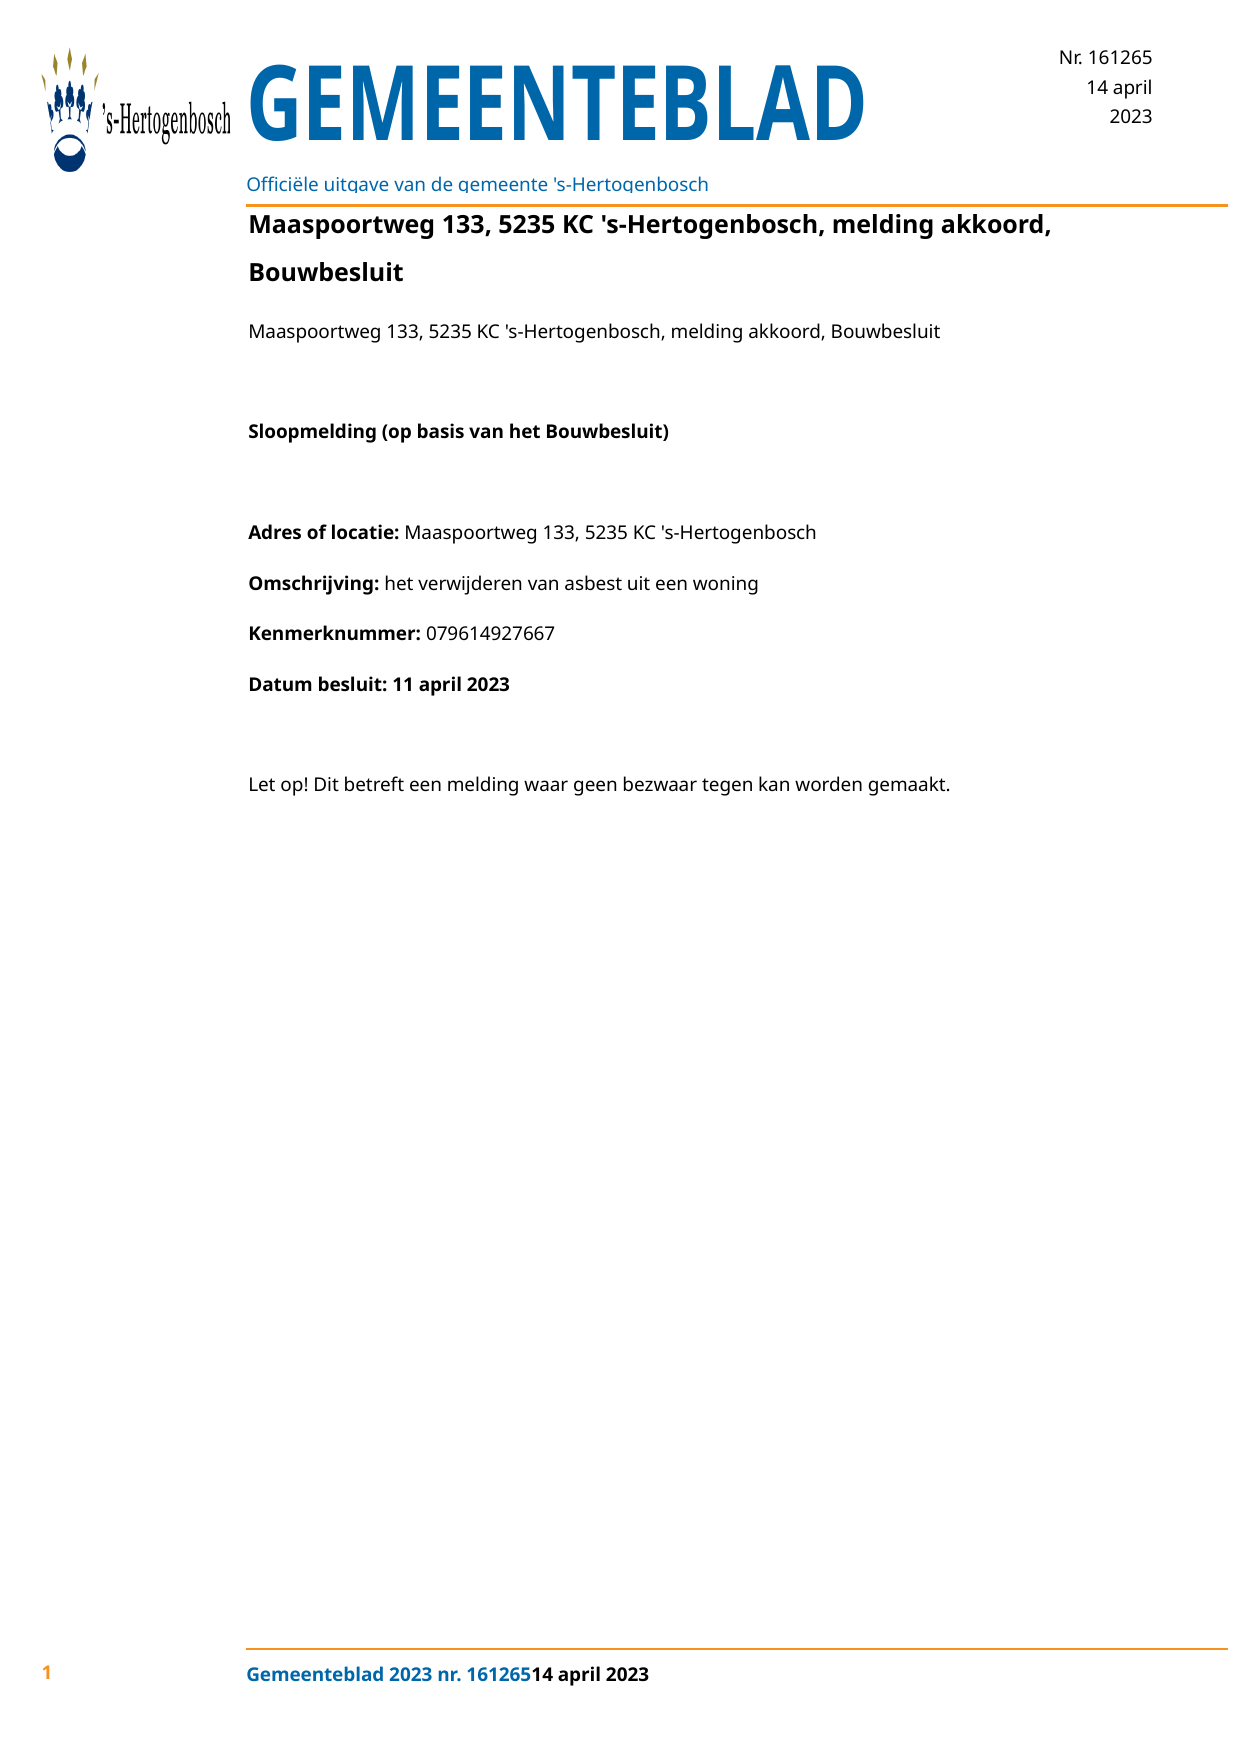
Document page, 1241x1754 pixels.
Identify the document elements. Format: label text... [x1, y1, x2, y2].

text Adres of locatie: Maaspoortweg 133, 5235 KC 's-Hertogenbosch [248, 519, 1152, 545]
text Let op! Dit betreft een melding waar geen bezwaar tegen kan worden gemaakt. [248, 772, 1152, 797]
text Sloopmelding (op basis van het Bouwbesluit) [248, 419, 1152, 444]
text Kenmerknummer: 079614927667 [248, 620, 1152, 646]
picture [41, 47, 231, 172]
text Datum besluit: 11 april 2023 [248, 671, 1152, 697]
text Maaspoortweg 133, 5235 KC 's-Hertogenbosch, melding akkoord, Bouwbesluit [248, 318, 1152, 344]
text Maaspoortweg 133, 5235 KC 's-Hertogenbosch, melding akkoord, Bouwbesluit [248, 207, 1152, 288]
text Omschrijving: het verwijderen van asbest uit een woning [248, 570, 1152, 596]
